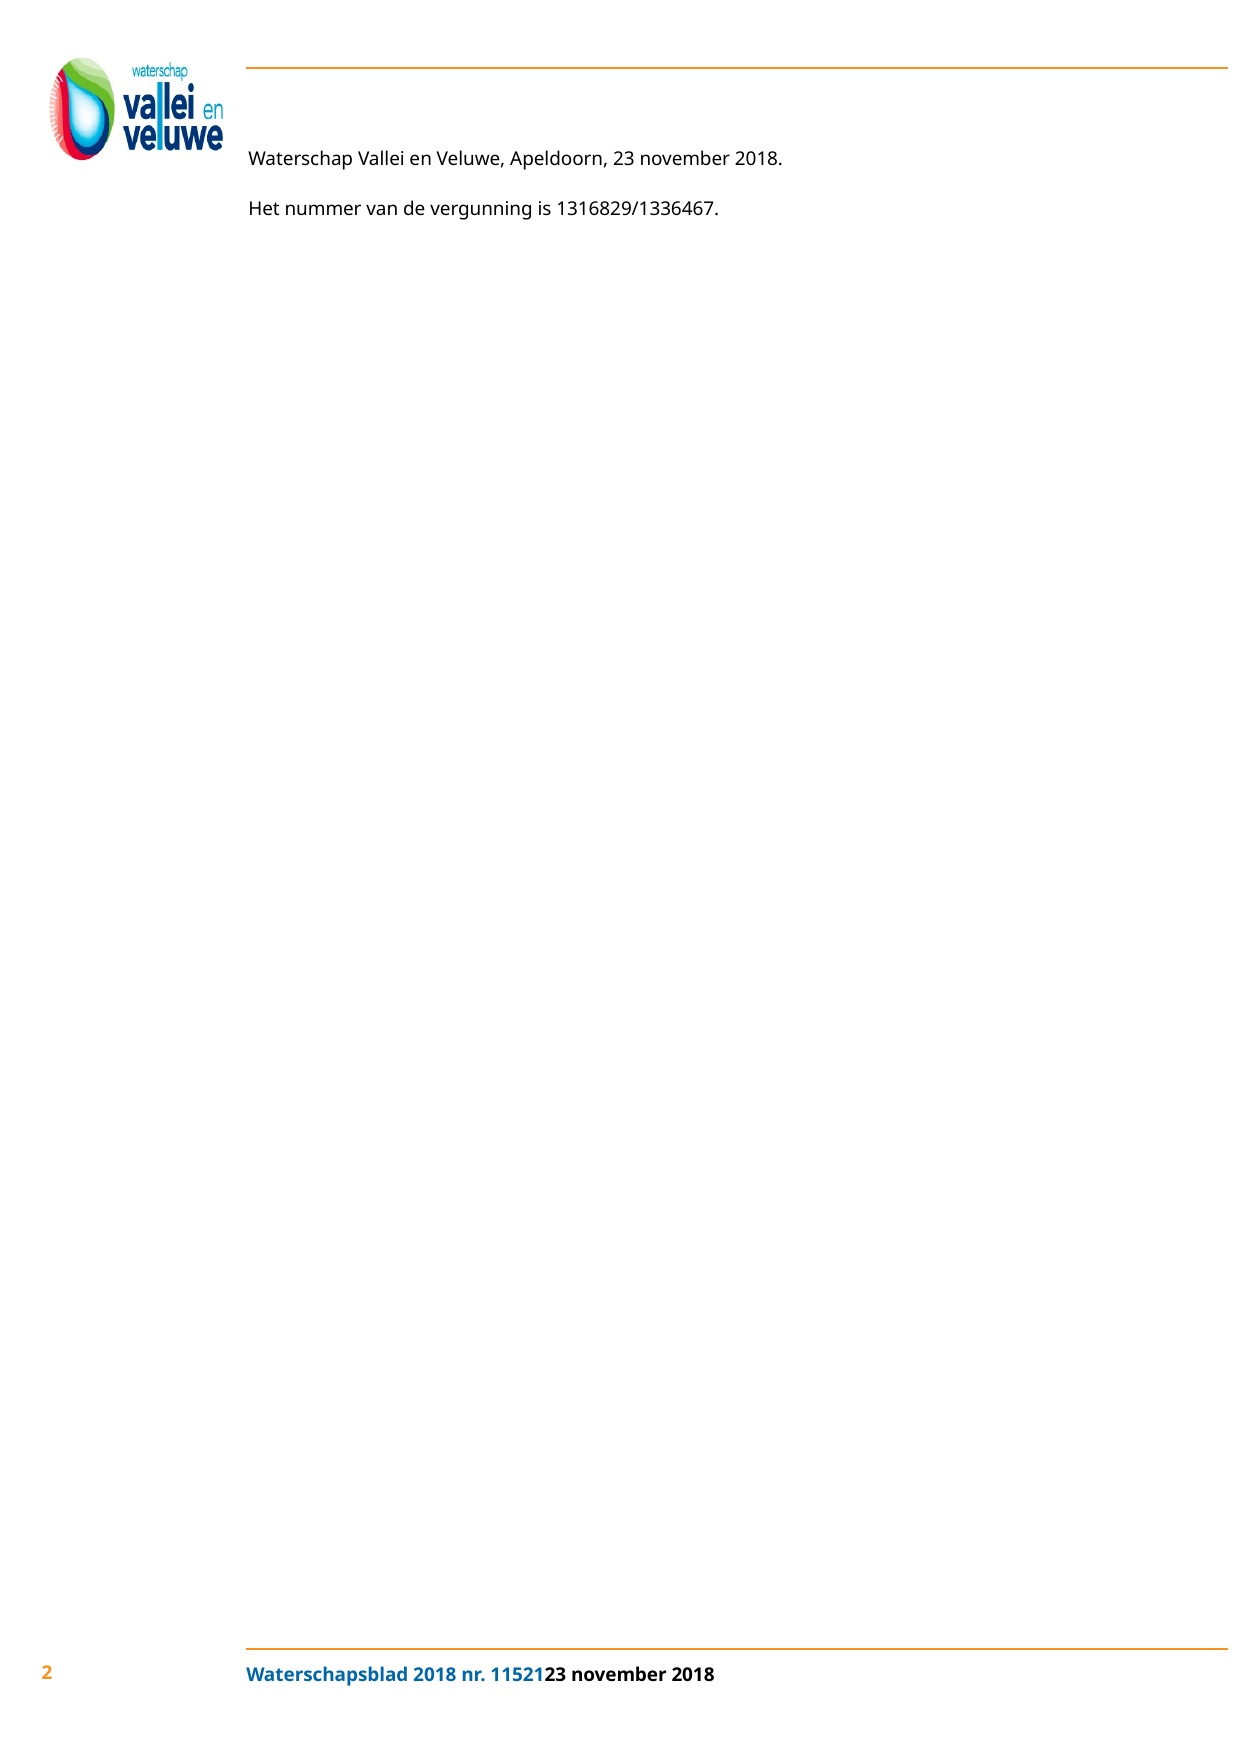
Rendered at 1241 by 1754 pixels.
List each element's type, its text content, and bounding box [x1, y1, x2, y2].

picture [41, 47, 231, 172]
text Waterschap Vallei en Veluwe, Apeldoorn, 23 november 2018. [248, 145, 1152, 171]
text Het nummer van de vergunning is 1316829/1336467. [248, 196, 1152, 221]
